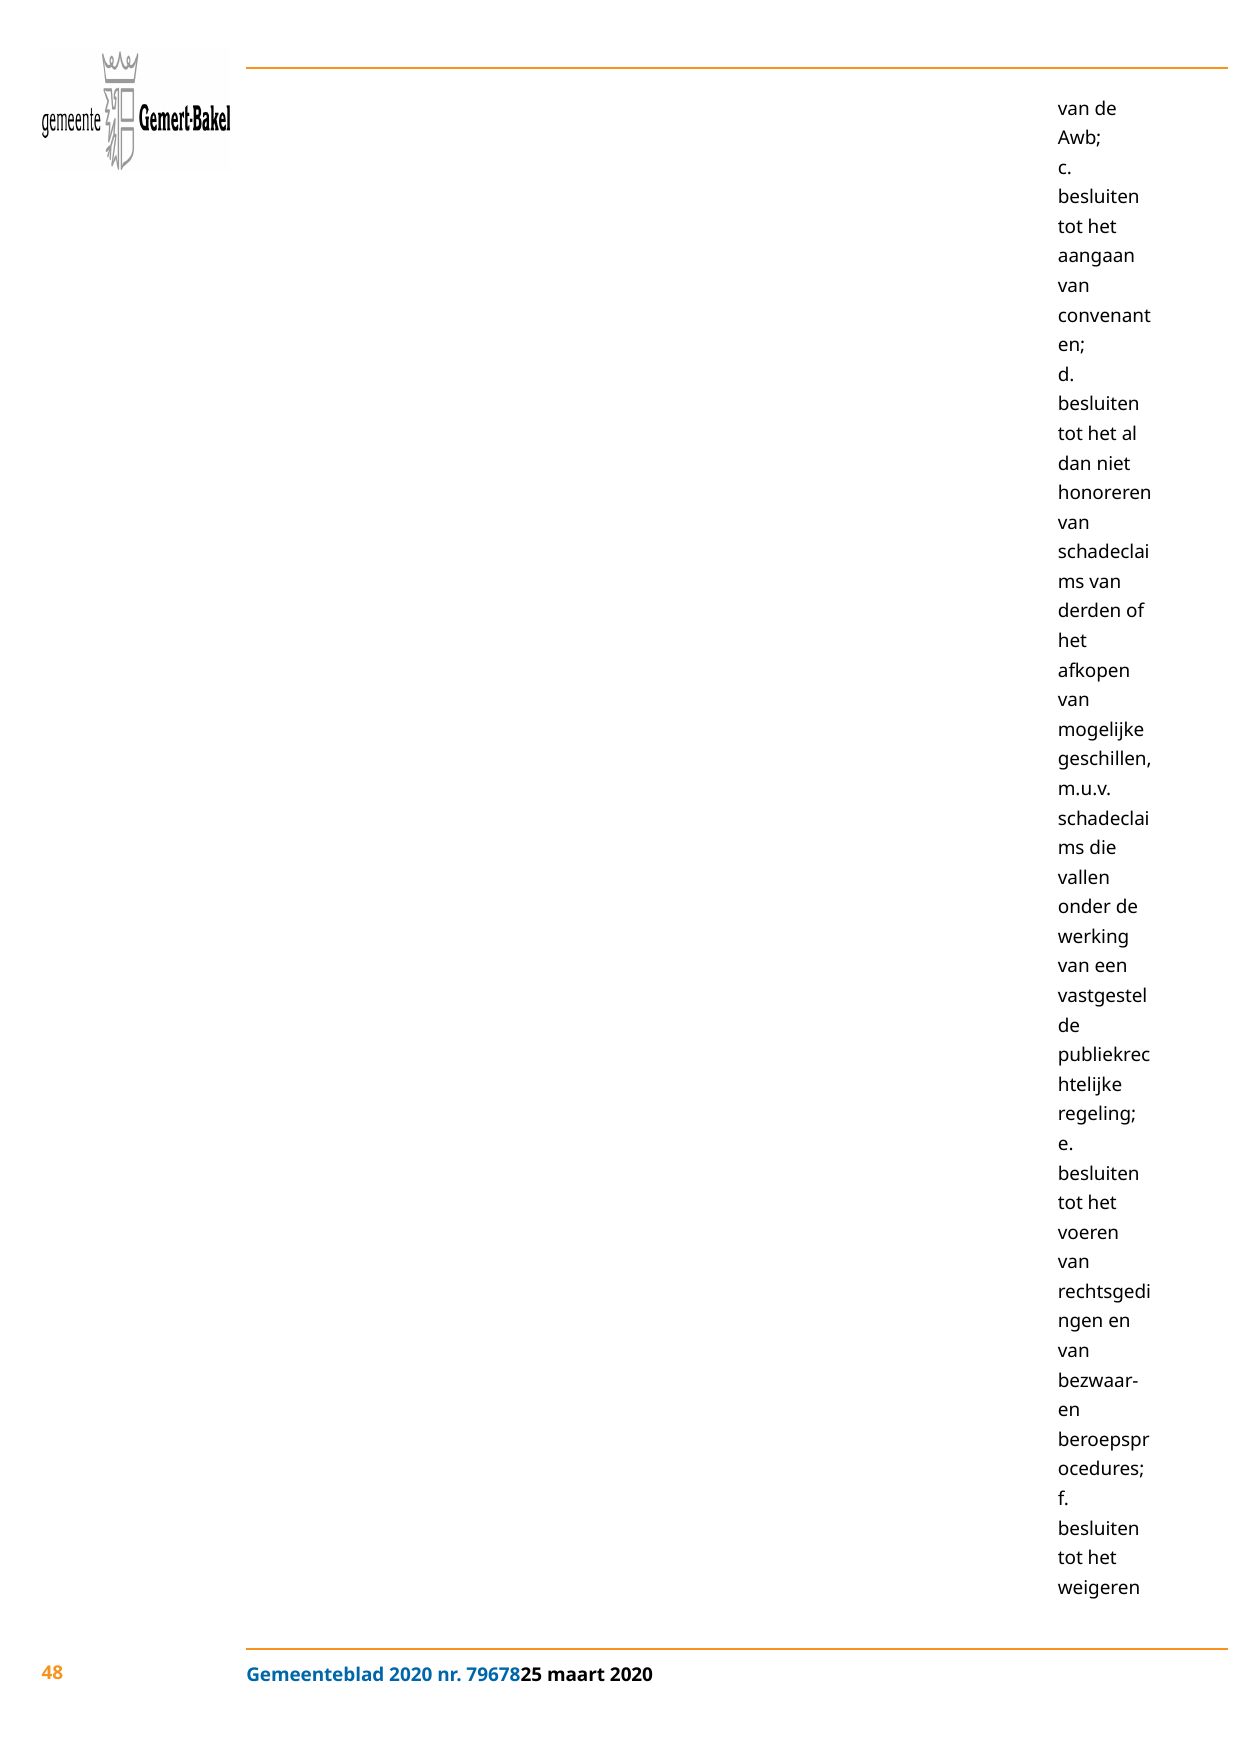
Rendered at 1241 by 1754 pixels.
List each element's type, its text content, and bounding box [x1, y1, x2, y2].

table_cell [788, 95, 878, 1600]
table_cell [878, 95, 968, 1600]
table_cell [698, 95, 788, 1600]
table_cell [968, 95, 1058, 1600]
table_cell [608, 95, 698, 1600]
table_cell van de Awb; c. besluiten tot het aangaan van convenanten; d. besluiten tot het al dan niet honoreren van schadeclaims van derden of het afkopen van mogelijke geschillen, m.u.v. schadeclaims die vallen onder de werking van een vastgestelde publiekrechtelijke regeling; e. besluiten tot het voeren van rechtsgedingen en van bezwaar- en beroepsprocedures; f. besluiten tot het weigeren [1058, 95, 1152, 1600]
picture [41, 47, 231, 172]
table_cell [518, 95, 608, 1600]
table_cell [338, 95, 518, 1600]
table_cell [248, 95, 338, 1600]
